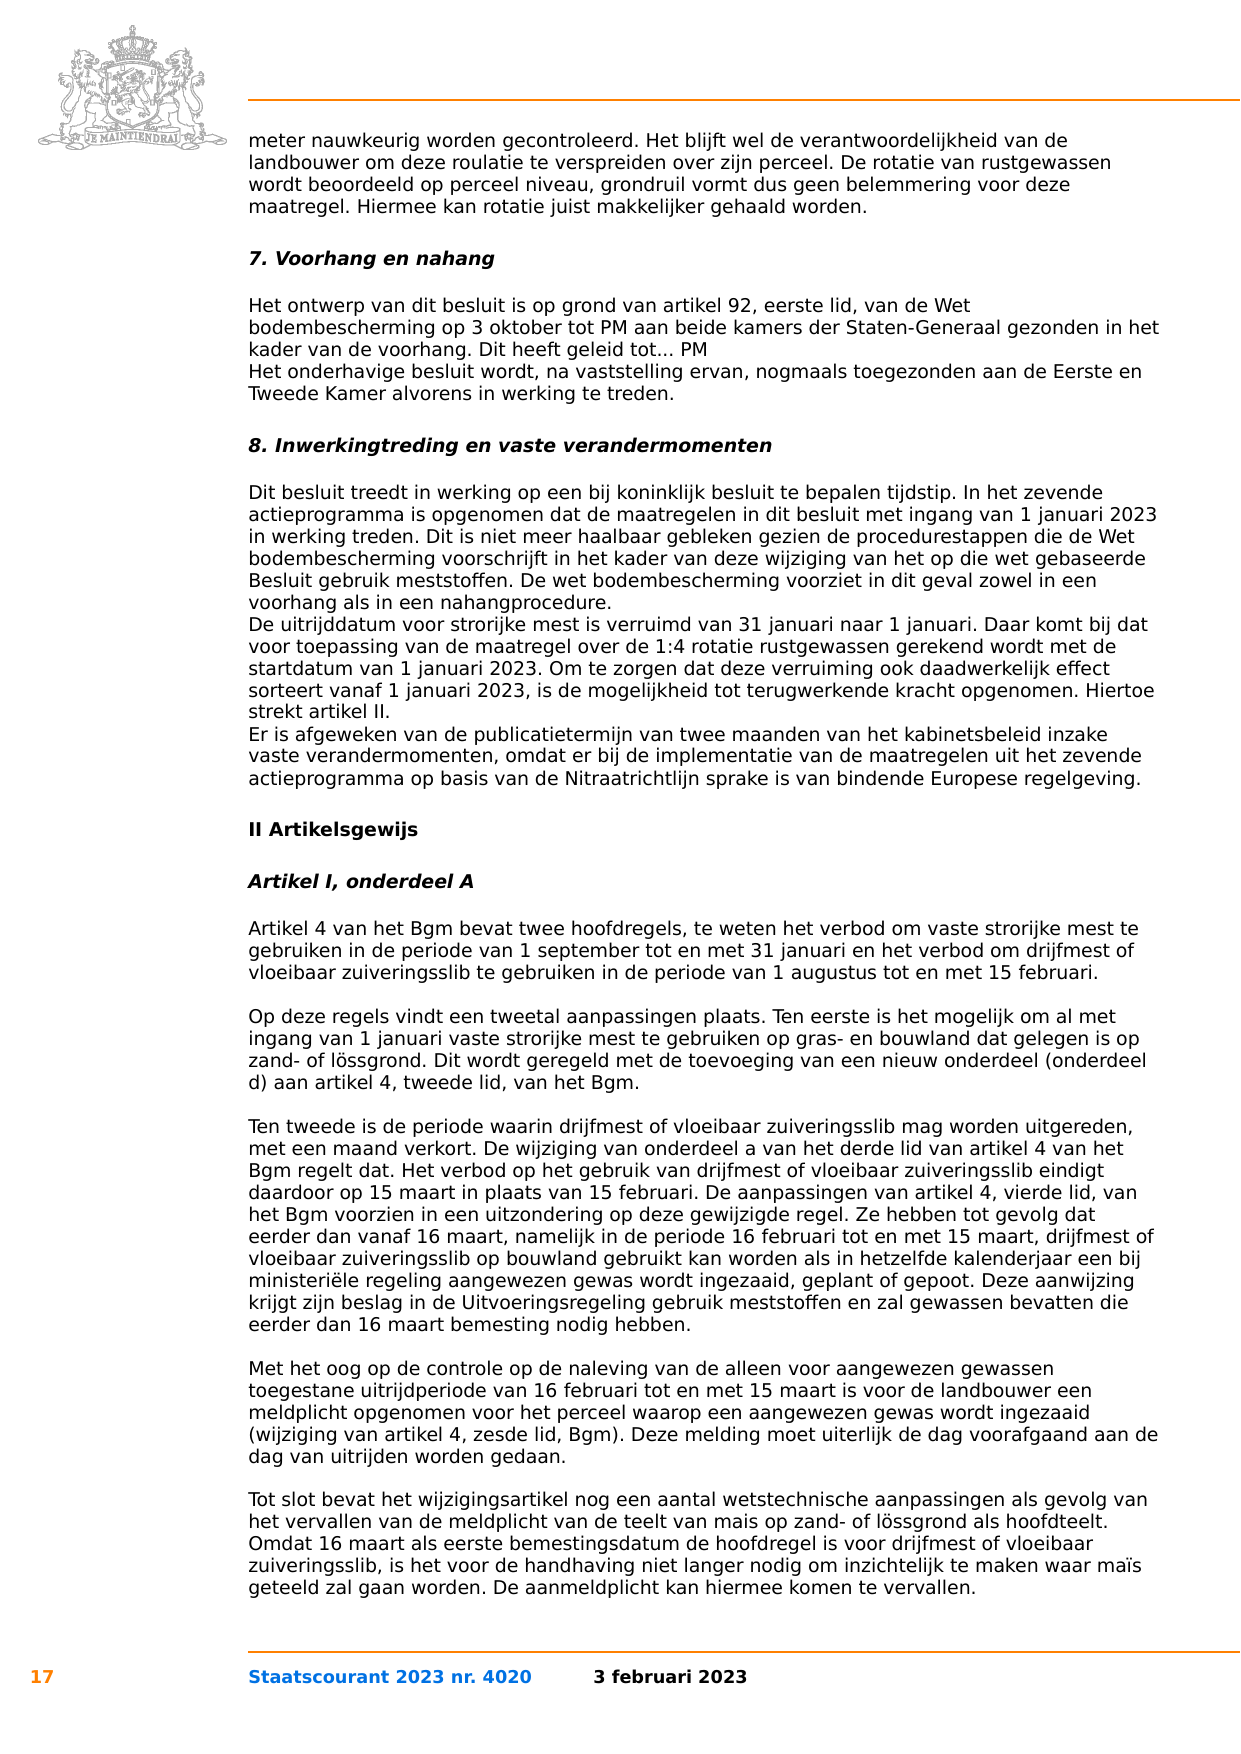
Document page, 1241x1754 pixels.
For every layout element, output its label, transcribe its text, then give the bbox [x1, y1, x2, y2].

text Op deze regels vindt een tweetal aanpassingen plaats. Ten eerste is het mogelijk om al met ingang van 1 januari vaste strorijke mest te gebruiken op gras- en bouwland dat gelegen is op zand- of lössgrond. Dit wordt geregeld met de toevoeging van een nieuw onderdeel (onderdeel d) aan artikel 4, tweede lid, van het Bgm. [248, 1006, 1163, 1094]
text meter nauwkeurig worden gecontroleerd. Het blijft wel de verantwoordelijkheid van de landbouwer om deze roulatie te verspreiden over zijn perceel. De rotatie van rustgewassen wordt beoordeeld op perceel niveau, grondruil vormt dus geen belemmering voor deze maatregel. Hiermee kan rotatie juist makkelijker gehaald worden. [248, 130, 1163, 218]
text Tot slot bevat het wijzigingsartikel nog een aantal wetstechnische aanpassingen als gevolg van het vervallen van de meldplicht van de teelt van mais op zand- of lössgrond als hoofdteelt. Omdat 16 maart als eerste bemestingsdatum de hoofdregel is voor drijfmest of vloeibaar zuiveringsslib, is het voor de handhaving niet langer nodig om inzichtelijk te maken waar maïs geteeld zal gaan worden. De aanmeldplicht kan hiermee komen te vervallen. [248, 1489, 1163, 1599]
text Het ontwerp van dit besluit is op grond van artikel 92, eerste lid, van de Wet bodembescherming op 3 oktober tot PM aan beide kamers der Staten-Generaal gezonden in het kader van de voorhang. Dit heeft geleid tot... PM [248, 295, 1163, 361]
text Er is afgeweken van de publicatietermijn van twee maanden van het kabinetsbeleid inzake vaste verandermomenten, omdat er bij de implementatie van de maatregelen uit het zevende actieprogramma op basis van de Nitraatrichtlijn sprake is van bindende Europese regelgeving. [248, 723, 1163, 789]
subtitle 8. Inwerkingtreding en vaste verandermomenten [248, 435, 1163, 457]
subtitle 7. Voorhang en nahang [248, 248, 1163, 270]
picture [38, 25, 227, 150]
subtitle Artikel I, onderdeel A [248, 871, 1163, 893]
text Artikel 4 van het Bgm bevat twee hoofdregels, te weten het verbod om vaste strorijke mest te gebruiken in de periode van 1 september tot en met 31 januari en het verbod om drijfmest of vloeibaar zuiveringsslib te gebruiken in de periode van 1 augustus tot en met 15 februari. [248, 918, 1163, 984]
text Met het oog op de controle op de naleving van de alleen voor aangewezen gewassen toegestane uitrijdperiode van 16 februari tot en met 15 maart is voor de landbouwer een meldplicht opgenomen voor het perceel waarop een aangewezen gewas wordt ingezaaid (wijziging van artikel 4, zesde lid, Bgm). Deze melding moet uiterlijk de dag voorafgaand aan de dag van uitrijden worden gedaan. [248, 1358, 1163, 1467]
text De uitrijddatum voor strorijke mest is verruimd van 31 januari naar 1 januari. Daar komt bij dat voor toepassing van de maatregel over de 1:4 rotatie rustgewassen gerekend wordt met de startdatum van 1 januari 2023. Om te zorgen dat deze verruiming ook daadwerkelijk effect sorteert vanaf 1 januari 2023, is de mogelijkheid tot terugwerkende kracht opgenomen. Hiertoe strekt artikel II. [248, 613, 1163, 723]
subtitle II Artikelsgewijs [248, 819, 1163, 841]
text Ten tweede is de periode waarin drijfmest of vloeibaar zuiveringsslib mag worden uitgereden, met een maand verkort. De wijziging van onderdeel a van het derde lid van artikel 4 van het Bgm regelt dat. Het verbod op het gebruik van drijfmest of vloeibaar zuiveringsslib eindigt daardoor op 15 maart in plaats van 15 februari. De aanpassingen van artikel 4, vierde lid, van het Bgm voorzien in een uitzondering op deze gewijzigde regel. Ze hebben tot gevolg dat eerder dan vanaf 16 maart, namelijk in de periode 16 februari tot en met 15 maart, drijfmest of vloeibaar zuiveringsslib op bouwland gebruikt kan worden als in hetzelfde kalenderjaar een bij ministeriële regeling aangewezen gewas wordt ingezaaid, geplant of gepoot. Deze aanwijzing krijgt zijn beslag in de Uitvoeringsregeling gebruik meststoffen en zal gewassen bevatten die eerder dan 16 maart bemesting nodig hebben. [248, 1116, 1163, 1336]
text Het onderhavige besluit wordt, na vaststelling ervan, nogmaals toegezonden aan de Eerste en Tweede Kamer alvorens in werking te treden. [248, 361, 1163, 405]
text Dit besluit treedt in werking op een bij koninklijk besluit te bepalen tijdstip. In het zevende actieprogramma is opgenomen dat de maatregelen in dit besluit met ingang van 1 januari 2023 in werking treden. Dit is niet meer haalbaar gebleken gezien de procedurestappen die de Wet bodembescherming voorschrijft in het kader van deze wijziging van het op die wet gebaseerde Besluit gebruik meststoffen. De wet bodembescherming voorziet in dit geval zowel in een voorhang als in een nahangprocedure. [248, 482, 1163, 613]
